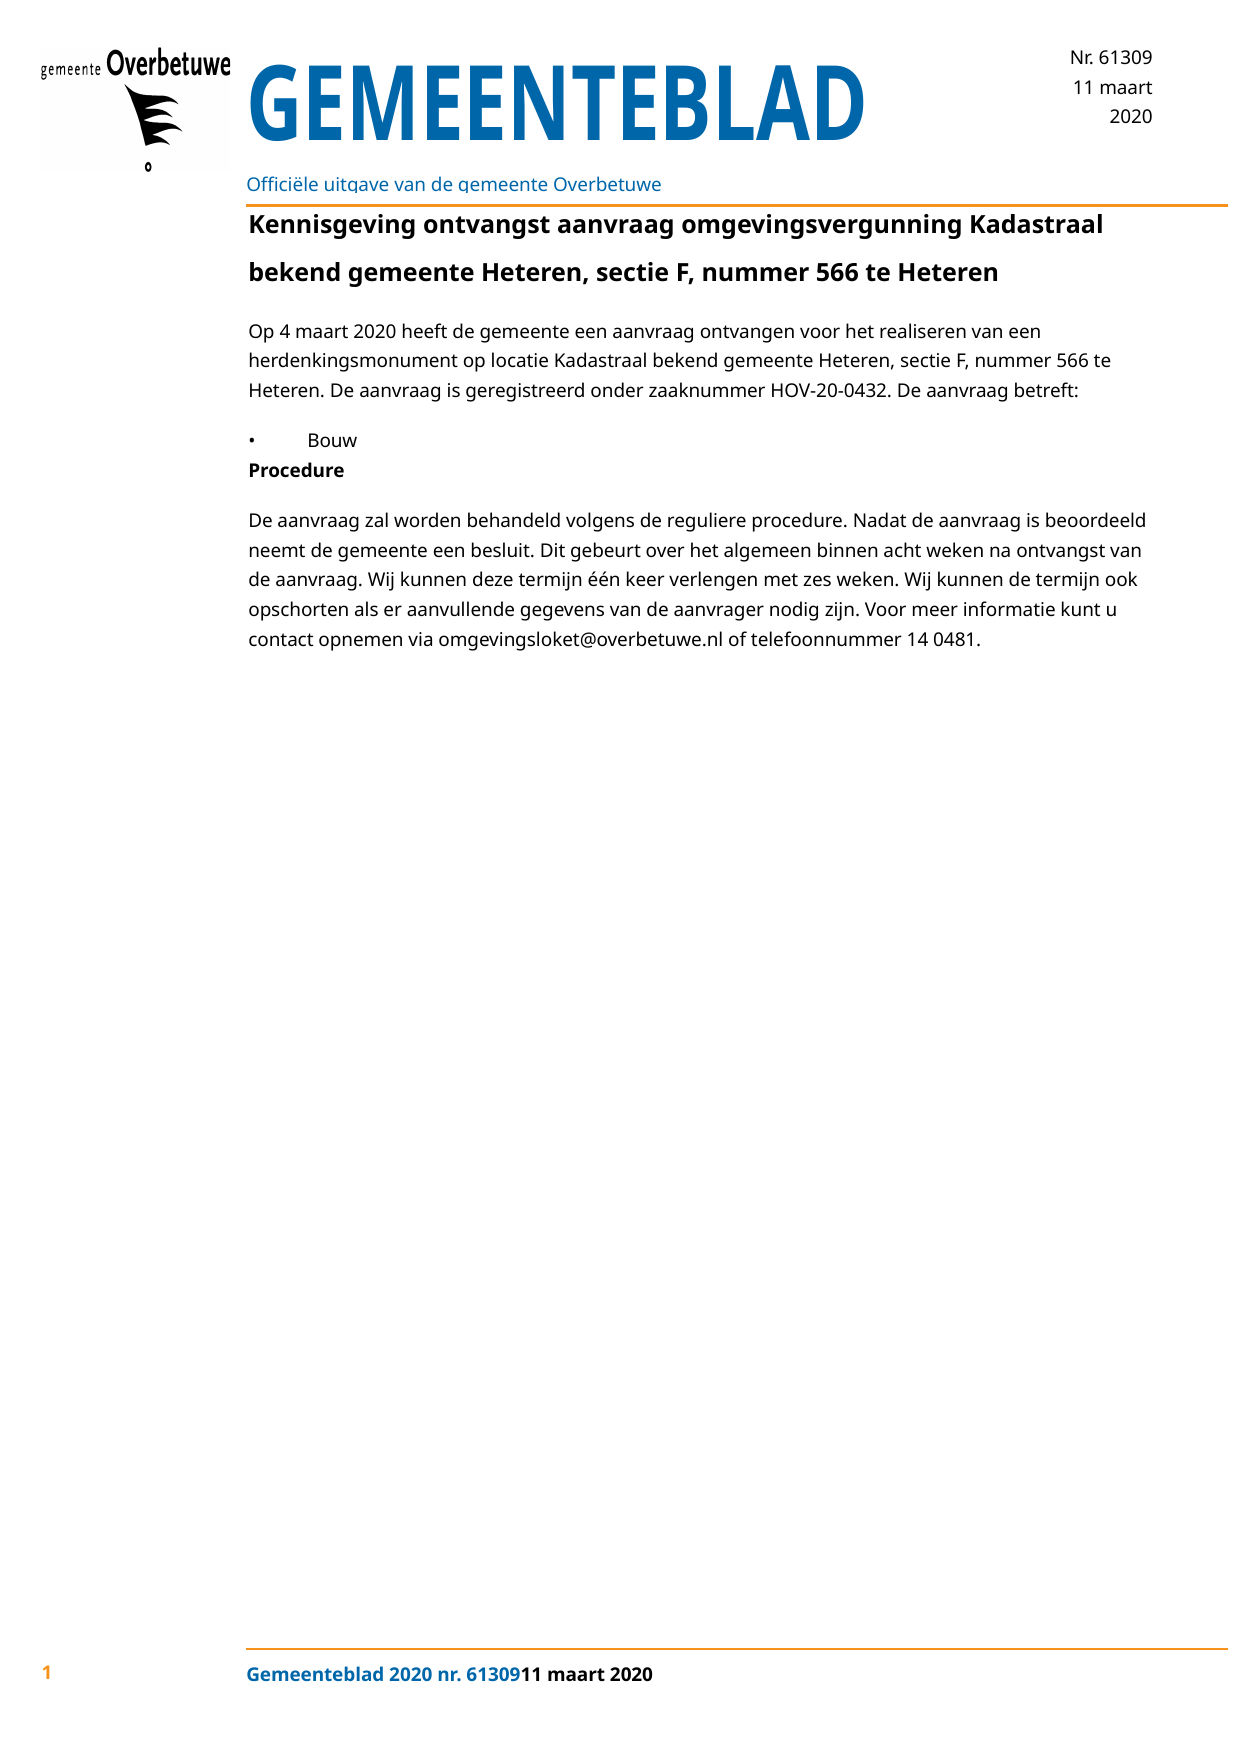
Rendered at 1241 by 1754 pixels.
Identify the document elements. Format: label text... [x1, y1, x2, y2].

text Kennisgeving ontvangst aanvraag omgevingsvergunning Kadastraal bekend gemeente Heteren, sectie F, nummer 566 te Heteren [248, 207, 1152, 288]
text Op 4 maart 2020 heeft de gemeente een aanvraag ontvangen voor het realiseren van een herdenkingsmonument op locatie Kadastraal bekend gemeente Heteren, sectie F, nummer 566 te Heteren. De aanvraag is geregistreerd onder zaaknummer HOV-20-0432. De aanvraag betreft: [248, 318, 1152, 403]
picture [41, 47, 231, 172]
list Bouw [248, 427, 1152, 453]
text Procedure [248, 457, 1152, 483]
text De aanvraag zal worden behandeld volgens de reguliere procedure. Nadat de aanvraag is beoordeeld neemt de gemeente een besluit. Dit gebeurt over het algemeen binnen acht weken na ontvangst van de aanvraag. Wij kunnen deze termijn één keer verlengen met zes weken. Wij kunnen de termijn ook opschorten als er aanvullende gegevens van de aanvrager nodig zijn. Voor meer informatie kunt u contact opnemen via omgevingsloket@overbetuwe.nl of telefoonnummer 14 0481. [248, 507, 1152, 652]
